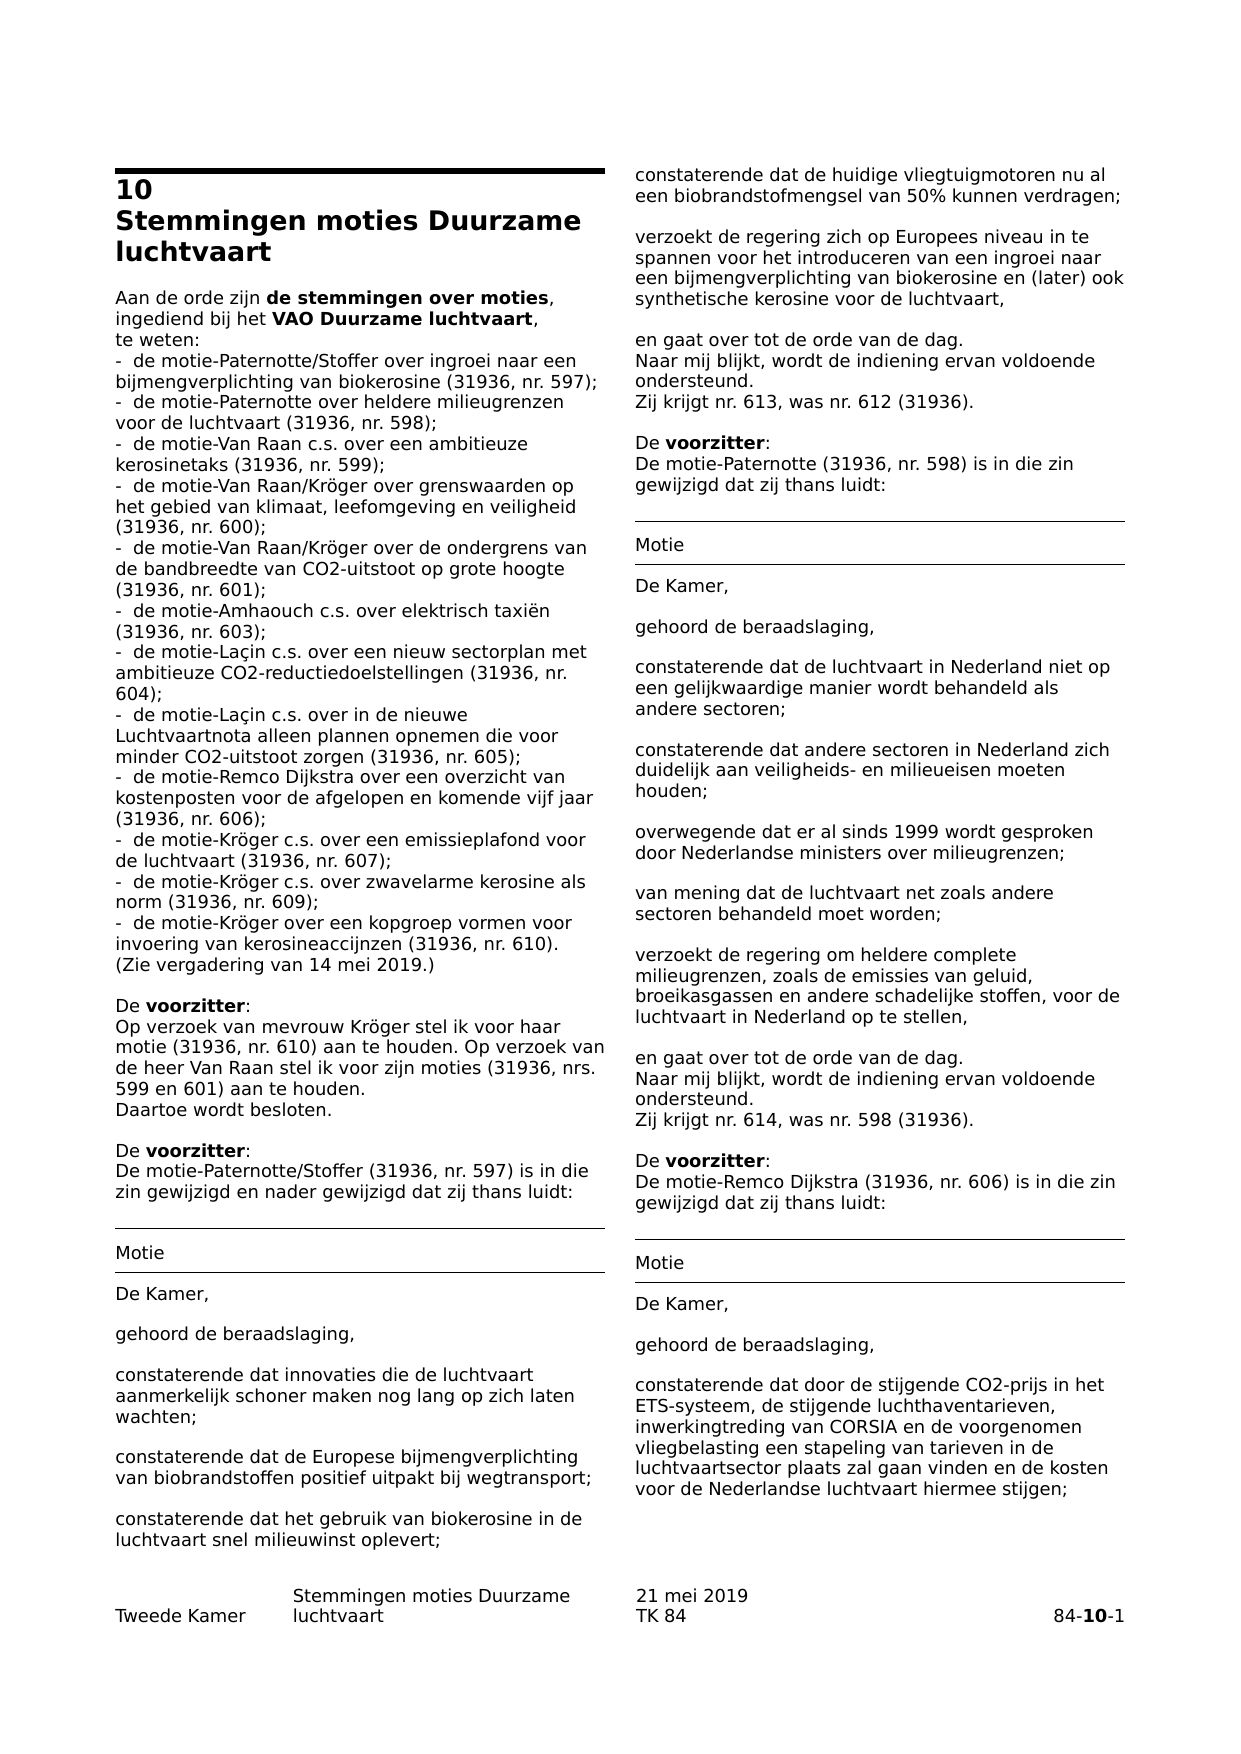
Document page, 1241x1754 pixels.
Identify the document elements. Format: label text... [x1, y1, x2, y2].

text Zij krijgt nr. 613, was nr. 612 (31936). [635, 392, 1125, 413]
text Naar mij blijkt, wordt de indiening ervan voldoende ondersteund. [635, 1068, 1125, 1110]
list de motie-Laçin c.s. over een nieuw sectorplan met ambitieuze CO2-reductiedoelstellingen (31936, nr. 604); [115, 642, 605, 705]
text Motie [635, 1253, 1125, 1274]
text overwegende dat er al sinds 1999 wordt gesproken door Nederlandse ministers over milieugrenzen; [635, 822, 1125, 863]
text Aan de orde zijn de stemmingen over moties, ingediend bij het VAO Duurzame luchtvaart, [115, 288, 605, 330]
text van mening dat de luchtvaart net zoals andere sectoren behandeld moet worden; [635, 883, 1125, 925]
text De Kamer, [635, 1294, 1125, 1314]
text Motie [635, 535, 1125, 556]
list de motie-Van Raan/Kröger over de ondergrens van de bandbreedte van CO2-uitstoot op grote hoogte (31936, nr. 601); [115, 538, 605, 601]
text Naar mij blijkt, wordt de indiening ervan voldoende ondersteund. [635, 350, 1125, 392]
text constaterende dat de huidige vliegtuigmotoren nu al een biobrandstofmengsel van 50% kunnen verdragen; [635, 165, 1125, 207]
list de motie-Paternotte over heldere milieugrenzen voor de luchtvaart (31936, nr. 598); [115, 392, 605, 434]
list de motie-Kröger over een kopgroep vormen voor invoering van kerosineaccijnzen (31936, nr. 610). [115, 913, 605, 955]
list de motie-Van Raan/Kröger over grenswaarden op het gebied van klimaat, leefomgeving en veiligheid (31936, nr. 600); [115, 476, 605, 538]
list de motie-Paternotte/Stoffer over ingroei naar een bijmengverplichting van biokerosine (31936, nr. 597); [115, 351, 605, 392]
text De Kamer, [635, 576, 1125, 597]
text De voorzitter: [115, 1141, 605, 1161]
text gehoord de beraadslaging, [115, 1324, 605, 1345]
text te weten: [115, 330, 605, 351]
text (Zie vergadering van 14 mei 2019.) [115, 955, 605, 976]
text gehoord de beraadslaging, [635, 1334, 1125, 1355]
text De voorzitter: [635, 1151, 1125, 1172]
text constaterende dat door de stijgende CO2-prijs in het ETS-systeem, de stijgende luchthaventarieven, inwerkingtreding van CORSIA en de voorgenomen vliegbelasting een stapeling van tarieven in de luchtvaartsector plaats zal gaan vinden en de kosten voor de Nederlandse luchtvaart hiermee stijgen; [635, 1375, 1125, 1500]
text en gaat over tot de orde van de dag. [635, 1048, 1125, 1068]
text Op verzoek van mevrouw Kröger stel ik voor haar motie (31936, nr. 610) aan te houden. Op verzoek van de heer Van Raan stel ik voor zijn moties (31936, nrs. 599 en 601) aan te houden. [115, 1016, 605, 1100]
list de motie-Kröger c.s. over een emissieplafond voor de luchtvaart (31936, nr. 607); [115, 830, 605, 871]
text constaterende dat andere sectoren in Nederland zich duidelijk aan veiligheids- en milieueisen moeten houden; [635, 739, 1125, 802]
list de motie-Amhaouch c.s. over elektrisch taxiën (31936, nr. 603); [115, 601, 605, 642]
text constaterende dat innovaties die de luchtvaart aanmerkelijk schoner maken nog lang op zich laten wachten; [115, 1365, 605, 1427]
text De voorzitter: [635, 433, 1125, 454]
text De motie-Paternotte (31936, nr. 598) is in die zin gewijzigd dat zij thans luidt: [635, 454, 1125, 495]
text verzoekt de regering om heldere complete milieugrenzen, zoals de emissies van geluid, broeikasgassen en andere schadelijke stoffen, voor de luchtvaart in Nederland op te stellen, [635, 945, 1125, 1028]
list de motie-Kröger c.s. over zwavelarme kerosine als norm (31936, nr. 609); [115, 871, 605, 913]
text constaterende dat de luchtvaart in Nederland niet op een gelijkwaardige manier wordt behandeld als andere sectoren; [635, 657, 1125, 719]
text De motie-Paternotte/Stoffer (31936, nr. 597) is in die zin gewijzigd en nader gewijzigd dat zij thans luidt: [115, 1161, 605, 1203]
text De voorzitter: [115, 996, 605, 1016]
text Daartoe wordt besloten. [115, 1100, 605, 1121]
text De Kamer, [115, 1283, 605, 1304]
list de motie-Laçin c.s. over in de nieuwe Luchtvaartnota alleen plannen opnemen die voor minder CO2-uitstoot zorgen (31936, nr. 605); [115, 705, 605, 767]
text constaterende dat de Europese bijmengverplichting van biobrandstoffen positief uitpakt bij wegtransport; [115, 1447, 605, 1489]
text verzoekt de regering zich op Europees niveau in te spannen voor het introduceren van een ingroei naar een bijmengverplichting van biokerosine en (later) ook synthetische kerosine voor de luchtvaart, [635, 227, 1125, 310]
text en gaat over tot de orde van de dag. [635, 330, 1125, 350]
text constaterende dat het gebruik van biokerosine in de luchtvaart snel milieuwinst oplevert; [115, 1509, 605, 1550]
text De motie-Remco Dijkstra (31936, nr. 606) is in die zin gewijzigd dat zij thans luidt: [635, 1172, 1125, 1213]
list de motie-Remco Dijkstra over een overzicht van kostenposten voor de afgelopen en komende vijf jaar (31936, nr. 606); [115, 767, 605, 830]
text gehoord de beraadslaging, [635, 617, 1125, 637]
title 10 Stemmingen moties Duurzame luchtvaart [115, 174, 605, 268]
text Motie [115, 1243, 605, 1263]
list de motie-Van Raan c.s. over een ambitieuze kerosinetaks (31936, nr. 599); [115, 434, 605, 476]
text Zij krijgt nr. 614, was nr. 598 (31936). [635, 1110, 1125, 1131]
